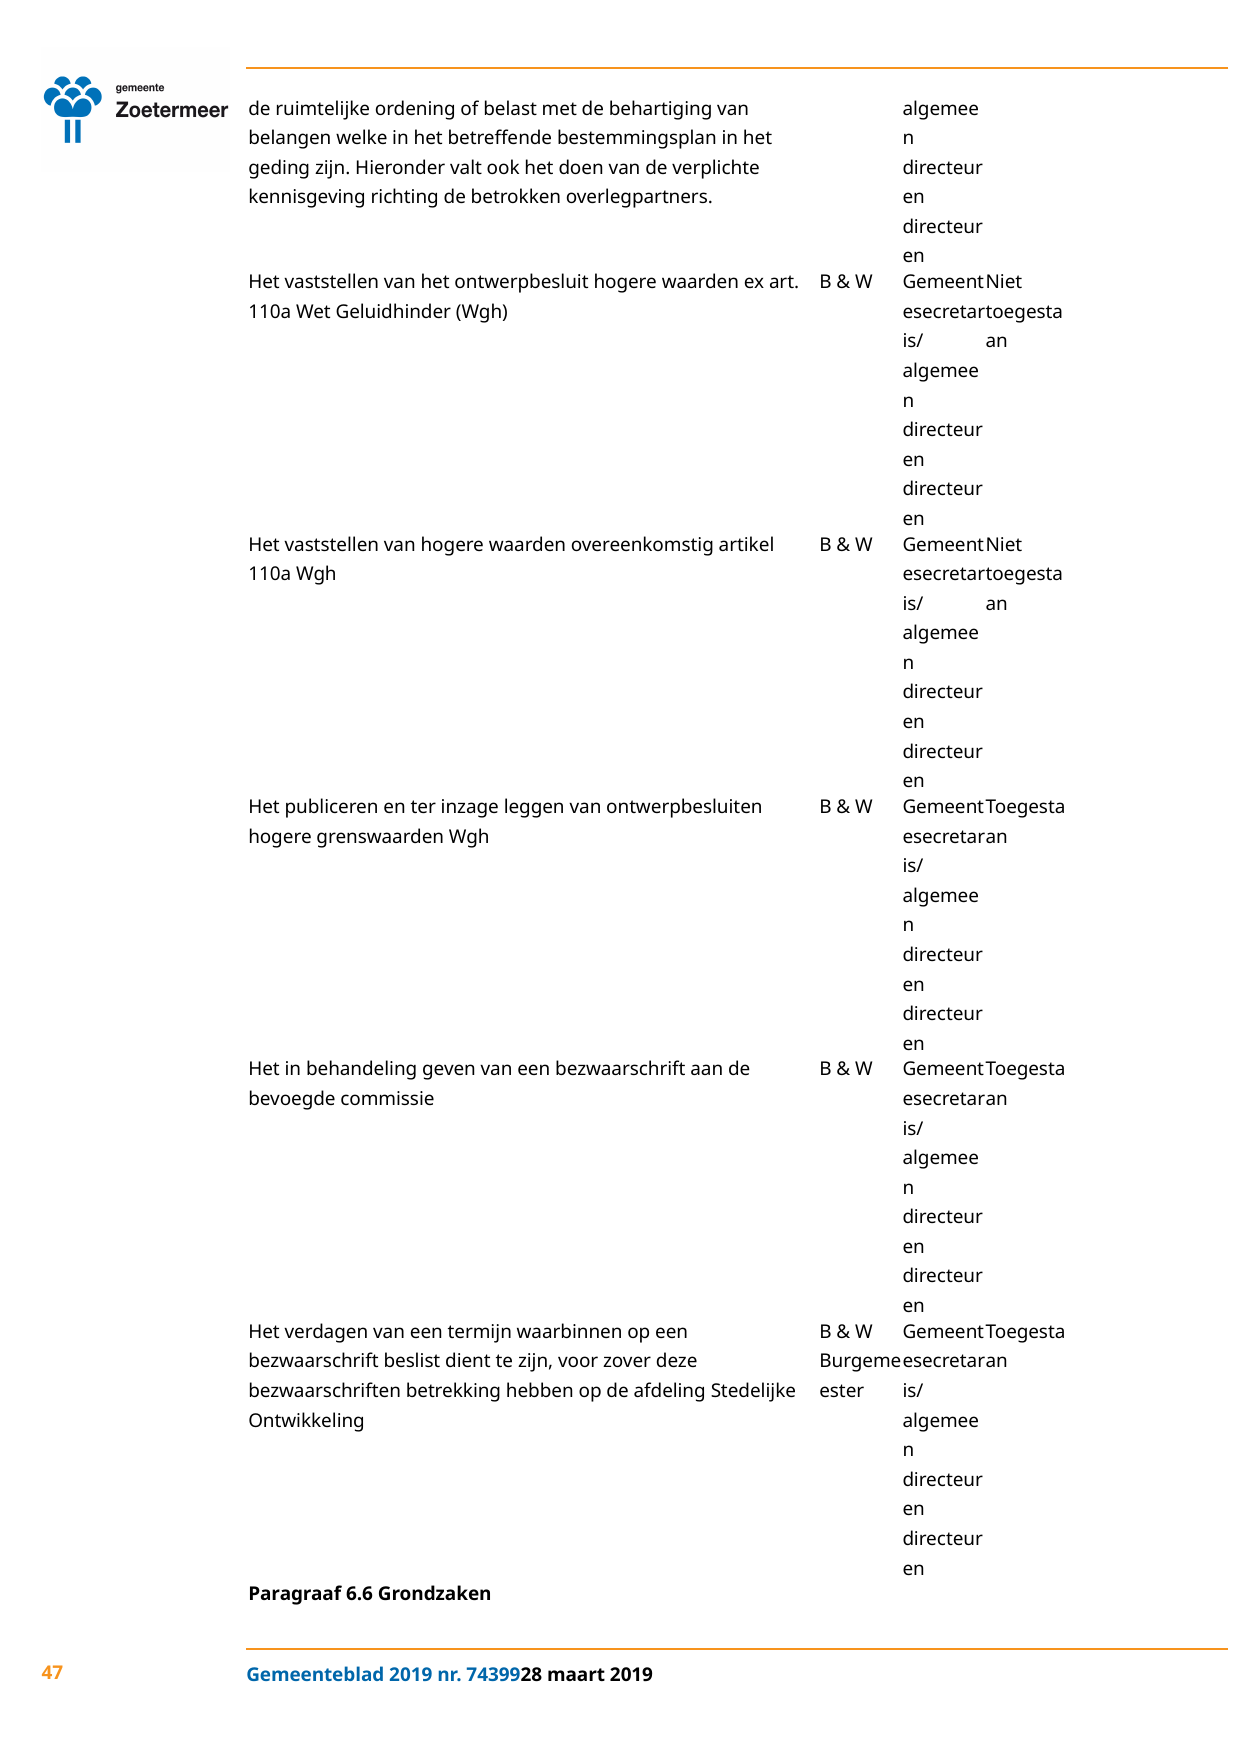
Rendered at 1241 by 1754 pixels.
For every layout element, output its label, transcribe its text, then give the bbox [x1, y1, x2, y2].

table_cell Het in behandeling geven van een bezwaarschrift aan de bevoegde commissie [248, 1056, 819, 1318]
table_cell [819, 95, 902, 268]
table_cell B & W [819, 269, 902, 531]
table_cell B & W [819, 793, 902, 1056]
table_cell algemeen directeur en directeuren [902, 95, 985, 268]
table_cell Het verdagen van een termijn waarbinnen op een bezwaarschrift beslist dient te zijn, voor zover deze bezwaarschriften betrekking hebben op de afdeling Stedelijke Ontwikkeling [248, 1318, 819, 1580]
table_cell Toegestaan [985, 1056, 1068, 1318]
table_cell de ruimtelijke ordening of belast met de behartiging van belangen welke in het betreffende bestemmingsplan in het geding zijn. Hieronder valt ook het doen van de verplichte kennisgeving richting de betrokken overlegpartners. [248, 95, 819, 268]
table_cell B & W Burgemeester [819, 1318, 902, 1580]
table_cell Het publiceren en ter inzage leggen van ontwerpbesluiten hogere grenswaarden Wgh [248, 793, 819, 1056]
table_cell Niet toegestaan [985, 531, 1068, 793]
table_cell [985, 1580, 1068, 1606]
picture [41, 47, 231, 172]
table_cell Het vaststellen van het ontwerpbesluit hogere waarden ex art. 110a Wet Geluidhinder (Wgh) [248, 269, 819, 531]
table_cell [902, 1580, 985, 1606]
table_cell Het vaststellen van hogere waarden overeenkomstig artikel 110a Wgh [248, 531, 819, 793]
table_cell Gemeentesecretaris/ algemeen directeur en directeuren [902, 269, 985, 531]
table_cell Toegestaan [985, 1318, 1068, 1580]
table_cell Toegestaan [985, 793, 1068, 1056]
table_cell [985, 95, 1068, 268]
table_cell Gemeentesecretaris/ algemeen directeur en directeuren [902, 1056, 985, 1318]
table_cell B & W [819, 1056, 902, 1318]
table_cell Gemeentesecretaris/ algemeen directeur en directeuren [902, 531, 985, 793]
table_cell Niet toegestaan [985, 269, 1068, 531]
table_cell Paragraaf 6.6 Grondzaken [248, 1580, 819, 1606]
table_cell [819, 1580, 902, 1606]
table_cell B & W [819, 531, 902, 793]
table_cell Gemeentesecretaris/ algemeen directeur en directeuren [902, 793, 985, 1056]
table_cell Gemeentesecretaris/ algemeen directeur en directeuren [902, 1318, 985, 1580]
